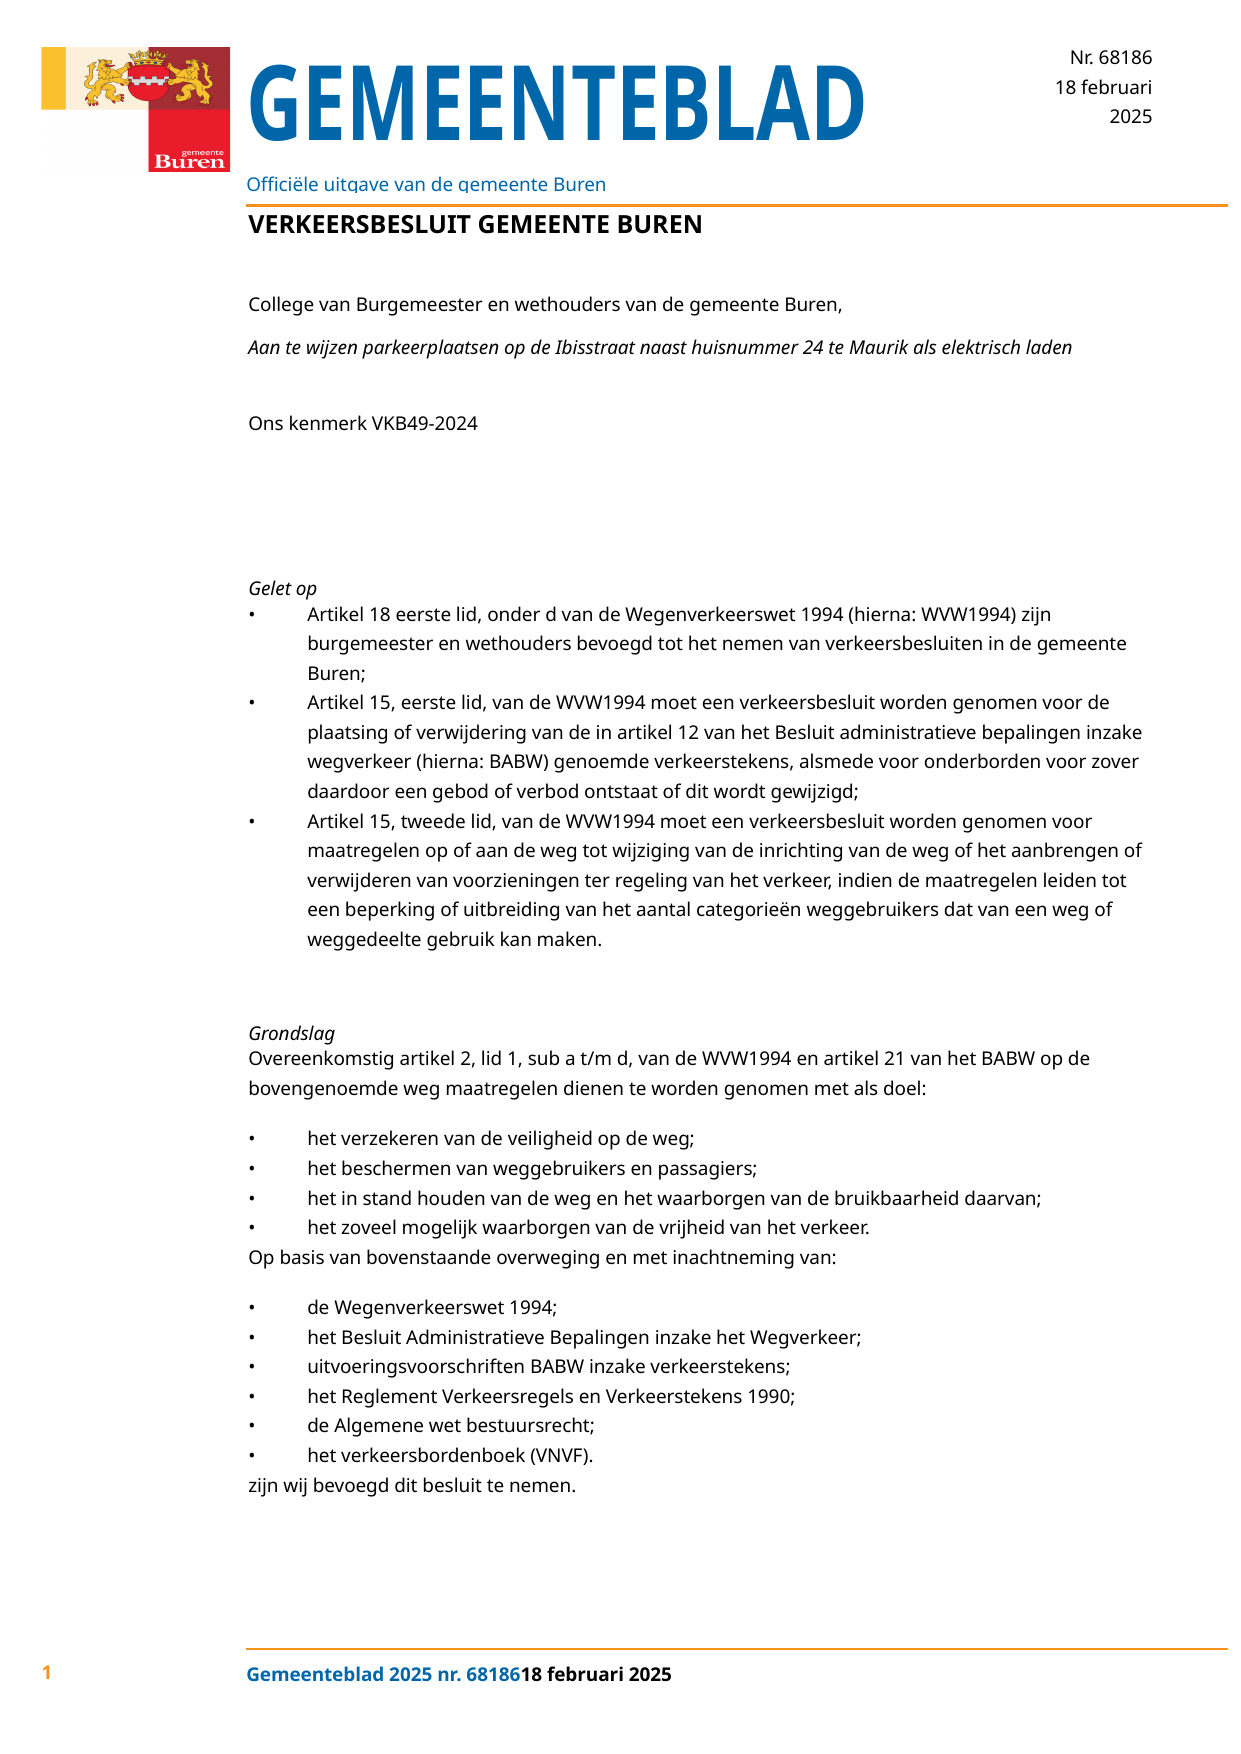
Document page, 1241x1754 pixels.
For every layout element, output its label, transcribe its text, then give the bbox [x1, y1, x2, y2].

text Op basis van bovenstaande overweging en met inachtneming van: [248, 1244, 1152, 1269]
list het zoveel mogelijk waarborgen van de vrijheid van het verkeer. [248, 1214, 1152, 1240]
text College van Burgemeester en wethouders van de gemeente Buren, [248, 291, 1152, 317]
list het verzekeren van de veiligheid op de weg; [248, 1126, 1152, 1151]
list Artikel 15, tweede lid, van de WVW1994 moet een verkeersbesluit worden genomen voor maatregelen op of aan de weg tot wijziging van de inrichting van de weg of het aanbrengen of verwijderen van voorzieningen ter regeling van het verkeer, indien de maatregelen leiden tot een beperking of uitbreiding van het aantal categorieën weggebruikers dat van een weg of weggedeelte gebruik kan maken. [248, 808, 1152, 952]
list het Besluit Administratieve Bepalingen inzake het Wegverkeer; [248, 1324, 1152, 1349]
list de Algemene wet bestuursrecht; [248, 1413, 1152, 1438]
text Gelet op [248, 575, 1152, 601]
list het beschermen van weggebruikers en passagiers; [248, 1155, 1152, 1181]
text Overeenkomstig artikel 2, lid 1, sub a t/m d, van de WVW1994 en artikel 21 van het BABW op de bovengenoemde weg maatregelen dienen te worden genomen met als doel: [248, 1046, 1152, 1101]
text VERKEERSBESLUIT GEMEENTE BUREN [248, 207, 1152, 241]
list het Reglement Verkeersregels en Verkeerstekens 1990; [248, 1383, 1152, 1409]
list Artikel 15, eerste lid, van de WVW1994 moet een verkeersbesluit worden genomen voor de plaatsing of verwijdering van de in artikel 12 van het Besluit administratieve bepalingen inzake wegverkeer (hierna: BABW) genoemde verkeerstekens, alsmede voor onderborden voor zover daardoor een gebod of verbod ontstaat of dit wordt gewijzigd; [248, 689, 1152, 804]
list uitvoeringsvoorschriften BABW inzake verkeerstekens; [248, 1353, 1152, 1379]
list het in stand houden van de weg en het waarborgen van de bruikbaarheid daarvan; [248, 1185, 1152, 1210]
list de Wegenverkeerswet 1994; [248, 1294, 1152, 1320]
text Grondslag [248, 1020, 1152, 1046]
text Aan te wijzen parkeerplaatsen op de Ibisstraat naast huisnummer 24 te Maurik als elektrisch laden [248, 334, 1152, 360]
picture [41, 47, 231, 172]
list Artikel 18 eerste lid, onder d van de Wegenverkeerswet 1994 (hierna: WVW1994) zijn burgemeester en wethouders bevoegd tot het nemen van verkeersbesluiten in de gemeente Buren; [248, 601, 1152, 686]
list het verkeersbordenboek (VNVF). [248, 1442, 1152, 1468]
text zijn wij bevoegd dit besluit te nemen. [248, 1472, 1152, 1497]
text Ons kenmerk VKB49-2024 [248, 410, 1152, 436]
